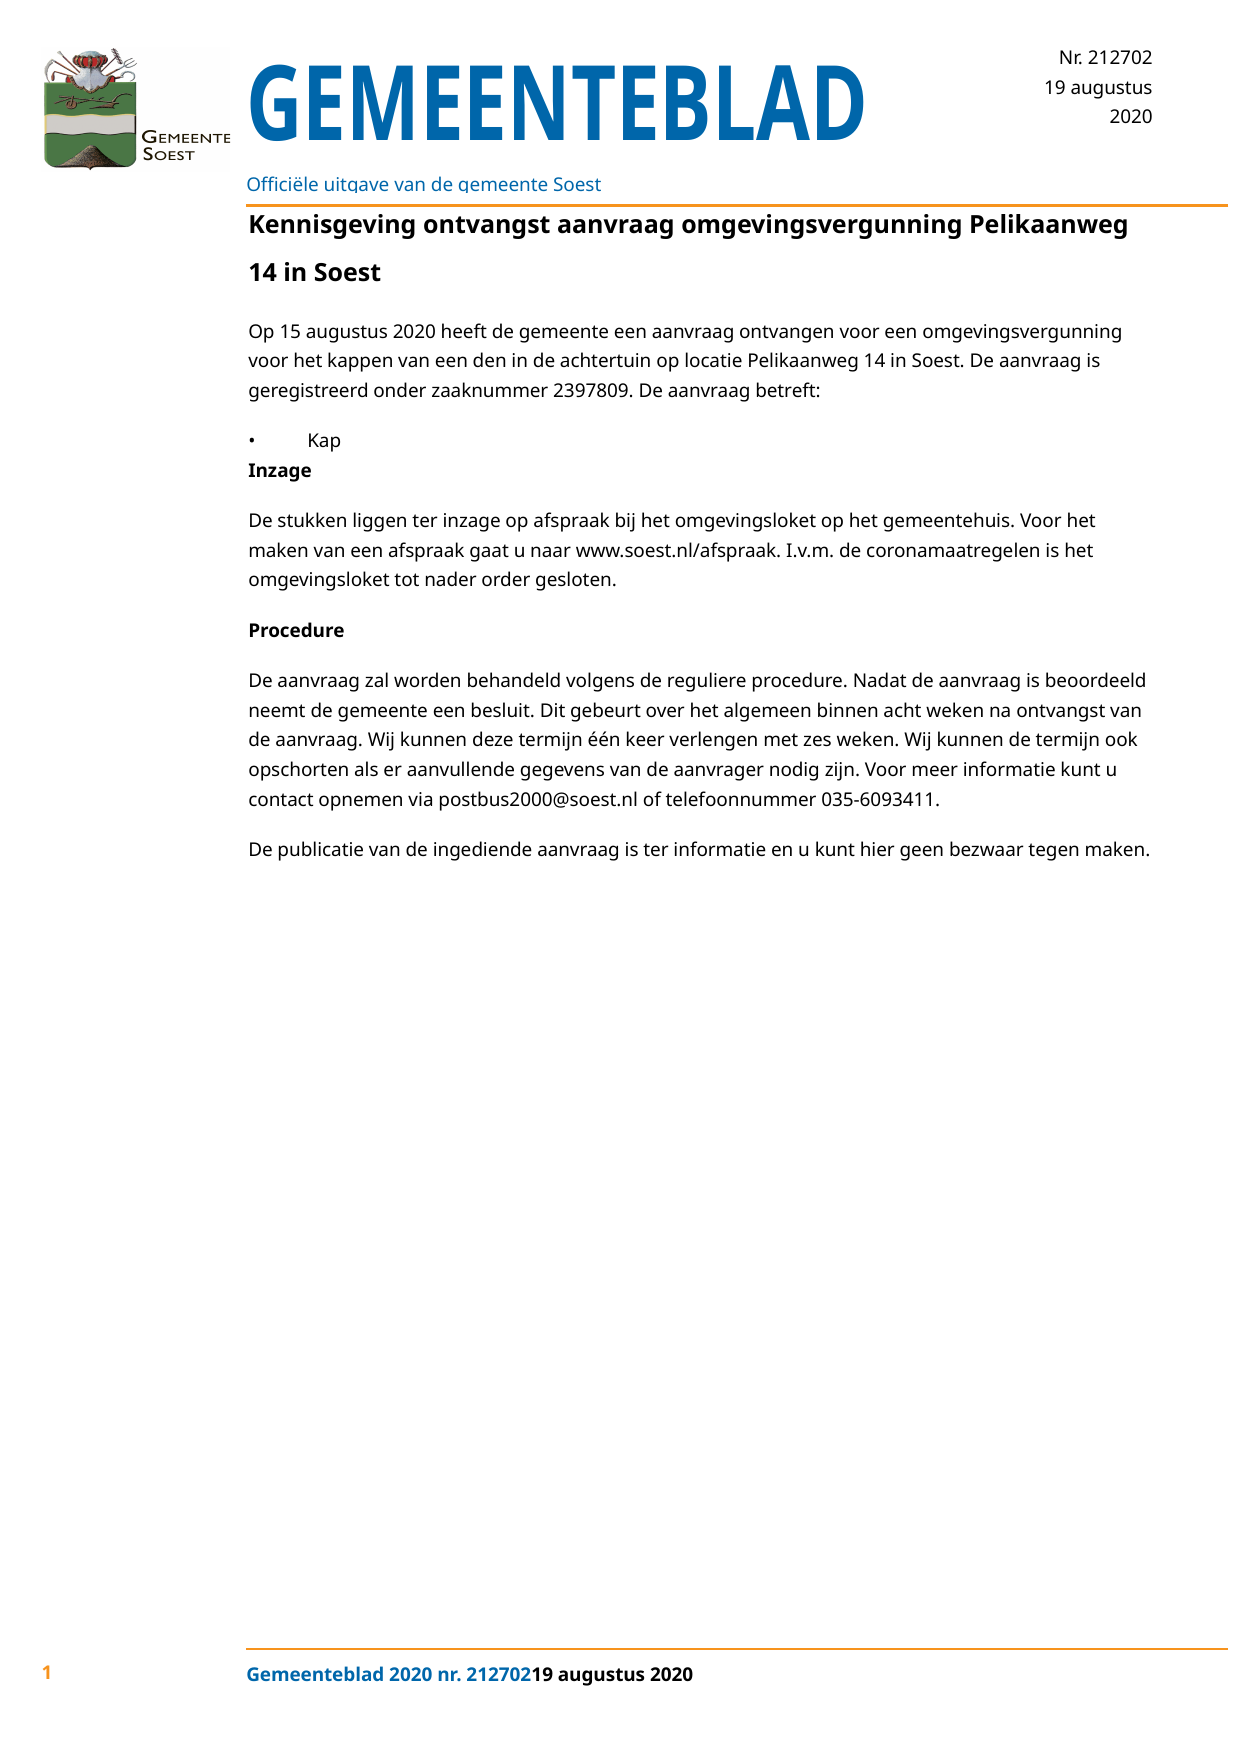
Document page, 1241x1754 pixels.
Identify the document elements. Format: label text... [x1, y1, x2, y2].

text Procedure [248, 617, 1152, 643]
text De publicatie van de ingediende aanvraag is ter informatie en u kunt hier geen bezwaar tegen maken. [248, 836, 1152, 862]
text Inzage [248, 457, 1152, 483]
text De aanvraag zal worden behandeld volgens de reguliere procedure. Nadat de aanvraag is beoordeeld neemt de gemeente een besluit. Dit gebeurt over het algemeen binnen acht weken na ontvangst van de aanvraag. Wij kunnen deze termijn één keer verlengen met zes weken. Wij kunnen de termijn ook opschorten als er aanvullende gegevens van de aanvrager nodig zijn. Voor meer informatie kunt u contact opnemen via postbus2000@soest.nl of telefoonnummer 035-6093411. [248, 667, 1152, 812]
text Kennisgeving ontvangst aanvraag omgevingsvergunning Pelikaanweg 14 in Soest [248, 207, 1152, 288]
text Op 15 augustus 2020 heeft de gemeente een aanvraag ontvangen voor een omgevingsvergunning voor het kappen van een den in de achtertuin op locatie Pelikaanweg 14 in Soest. De aanvraag is geregistreerd onder zaaknummer 2397809. De aanvraag betreft: [248, 318, 1152, 403]
list Kap [248, 427, 1152, 453]
picture [41, 47, 231, 172]
text De stukken liggen ter inzage op afspraak bij het omgevingsloket op het gemeentehuis. Voor het maken van een afspraak gaat u naar www.soest.nl/afspraak. I.v.m. de coronamaatregelen is het omgevingsloket tot nader order gesloten. [248, 507, 1152, 592]
